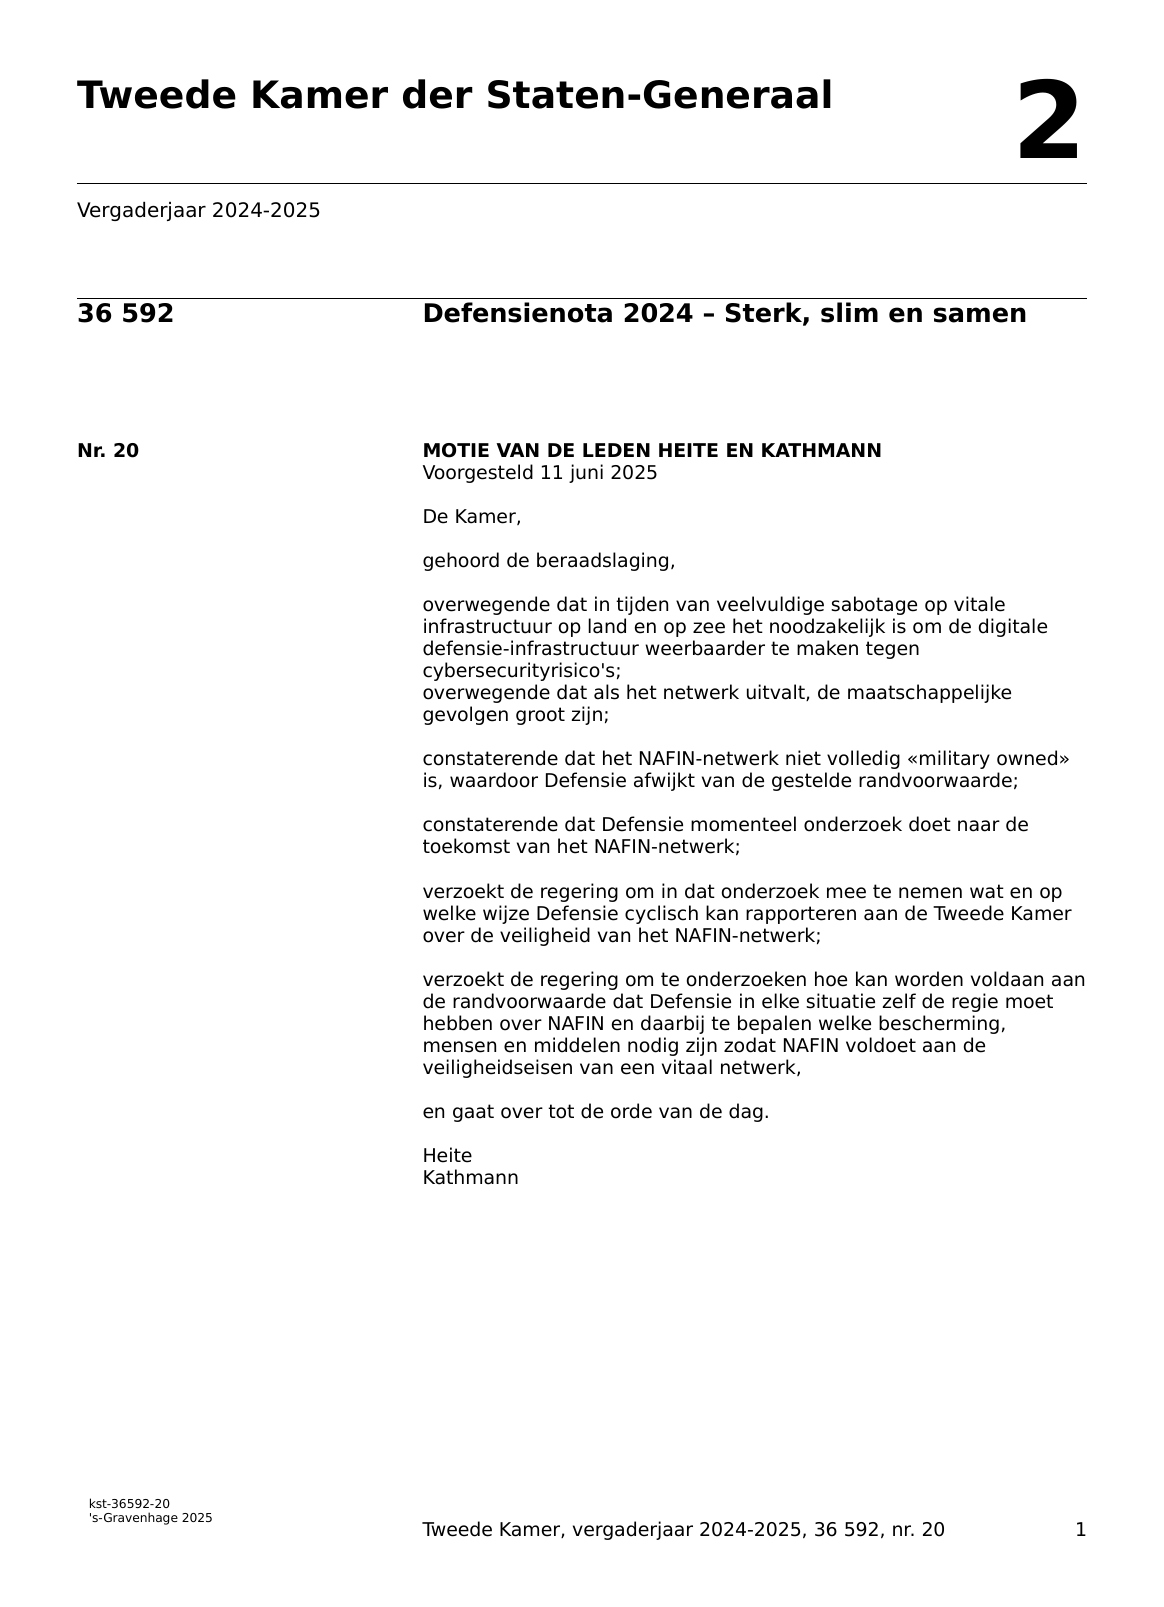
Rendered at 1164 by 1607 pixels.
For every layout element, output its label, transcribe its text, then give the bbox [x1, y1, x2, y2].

text en gaat over tot de orde van de dag. [422, 1101, 1087, 1123]
text overwegende dat als het netwerk uitvalt, de maatschappelijke gevolgen groot zijn; [422, 682, 1087, 726]
text gehoord de beraadslaging, [422, 550, 1087, 572]
subtitle 36 592 Defensienota 2024 – Sterk, slim en samen [77, 299, 1087, 329]
text verzoekt de regering om te onderzoeken hoe kan worden voldaan aan de randvoorwaarde dat Defensie in elke situatie zelf de regie moet hebben over NAFIN en daarbij te bepalen welke bescherming, mensen en middelen nodig zijn zodat NAFIN voldoet aan de veiligheidseisen van een vitaal netwerk, [422, 969, 1087, 1078]
text Voorgesteld 11 juni 2025 [422, 462, 1087, 484]
text constaterende dat Defensie momenteel onderzoek doet naar de toekomst van het NAFIN-netwerk; [422, 814, 1087, 858]
text Kathmann [422, 1167, 1087, 1189]
text verzoekt de regering om in dat onderzoek mee te nemen wat en op welke wijze Defensie cyclisch kan rapporteren aan de Tweede Kamer over de veiligheid van het NAFIN-netwerk; [422, 881, 1087, 946]
text kst-36592-20 [88, 1497, 323, 1511]
table_header 2 [886, 59, 1087, 183]
text constaterende dat het NAFIN-netwerk niet volledig «military owned» is, waardoor Defensie afwijkt van de gestelde randvoorwaarde; [422, 748, 1087, 792]
text overwegende dat in tijden van veelvuldige sabotage op vitale infrastructuur op land en op zee het noodzakelijk is om de digitale defensie-infrastructuur weerbaarder te maken tegen cybersecurityrisico's; [422, 594, 1087, 682]
text Heite [422, 1145, 1087, 1167]
table_header Tweede Kamer der Staten-Generaal [77, 59, 886, 183]
text 's-Gravenhage 2025 [88, 1511, 323, 1525]
subtitle Nr. 20 MOTIE VAN DE LEDEN HEITE EN KATHMANN [77, 440, 1087, 462]
table_cell Vergaderjaar 2024-2025 [77, 184, 1087, 298]
text De Kamer, [422, 506, 1087, 528]
